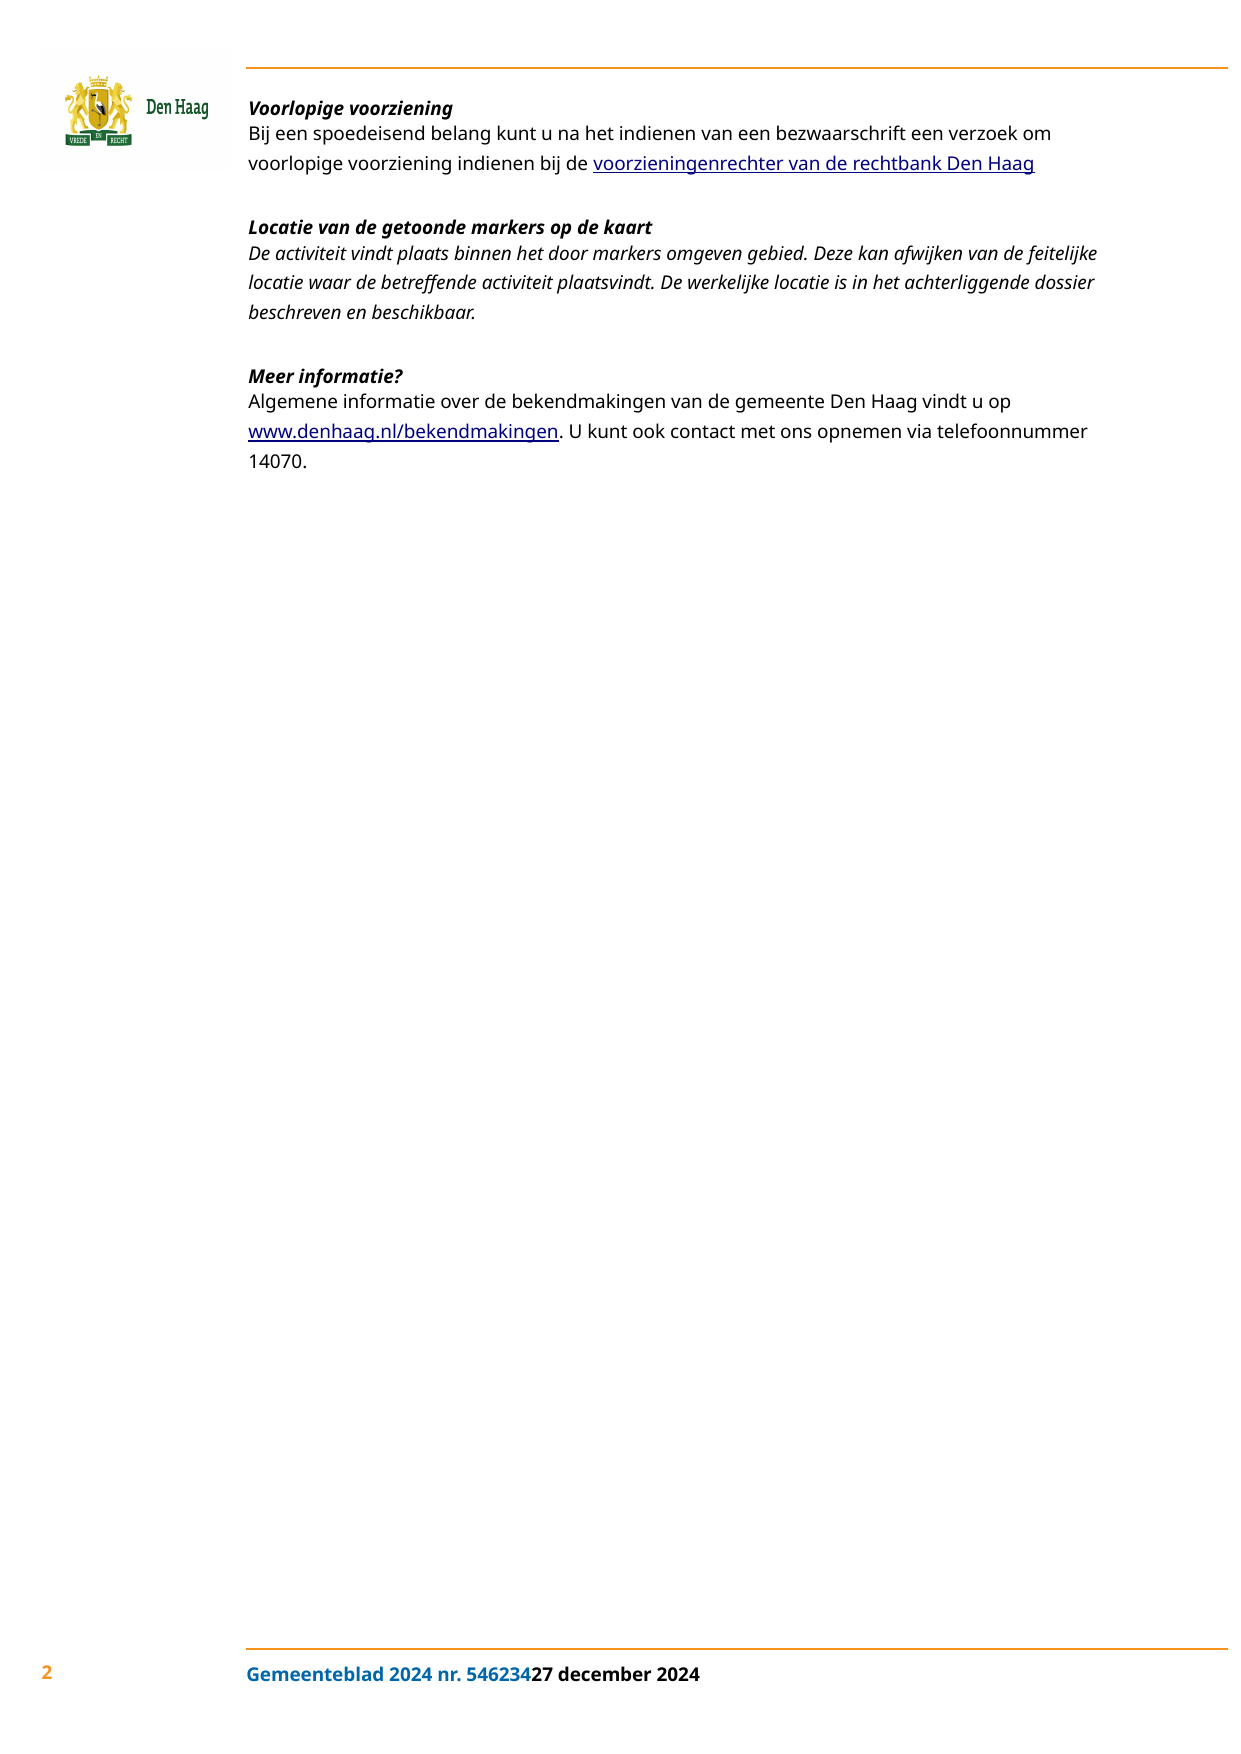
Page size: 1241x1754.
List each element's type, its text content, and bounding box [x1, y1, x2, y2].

text Meer informatie? [248, 363, 1152, 389]
text Algemene informatie over de bekendmakingen van de gemeente Den Haag vindt u op www.denhaag.nl/bekendmakingen. U kunt ook contact met ons opnemen via telefoonnummer 14070. [248, 389, 1152, 473]
text De activiteit vindt plaats binnen het door markers omgeven gebied. Deze kan afwijken van de feitelijke locatie waar de betreffende activiteit plaatsvindt. De werkelijke locatie is in het achterliggende dossier beschreven en beschikbaar. [248, 240, 1152, 325]
text Voorlopige voorziening [248, 95, 1152, 121]
picture [41, 47, 231, 172]
text Bij een spoedeisend belang kunt u na het indienen van een bezwaarschrift een verzoek om voorlopige voorziening indienen bij de voorzieningenrechter van de rechtbank Den Haag [248, 121, 1152, 176]
text Locatie van de getoonde markers op de kaart [248, 214, 1152, 240]
